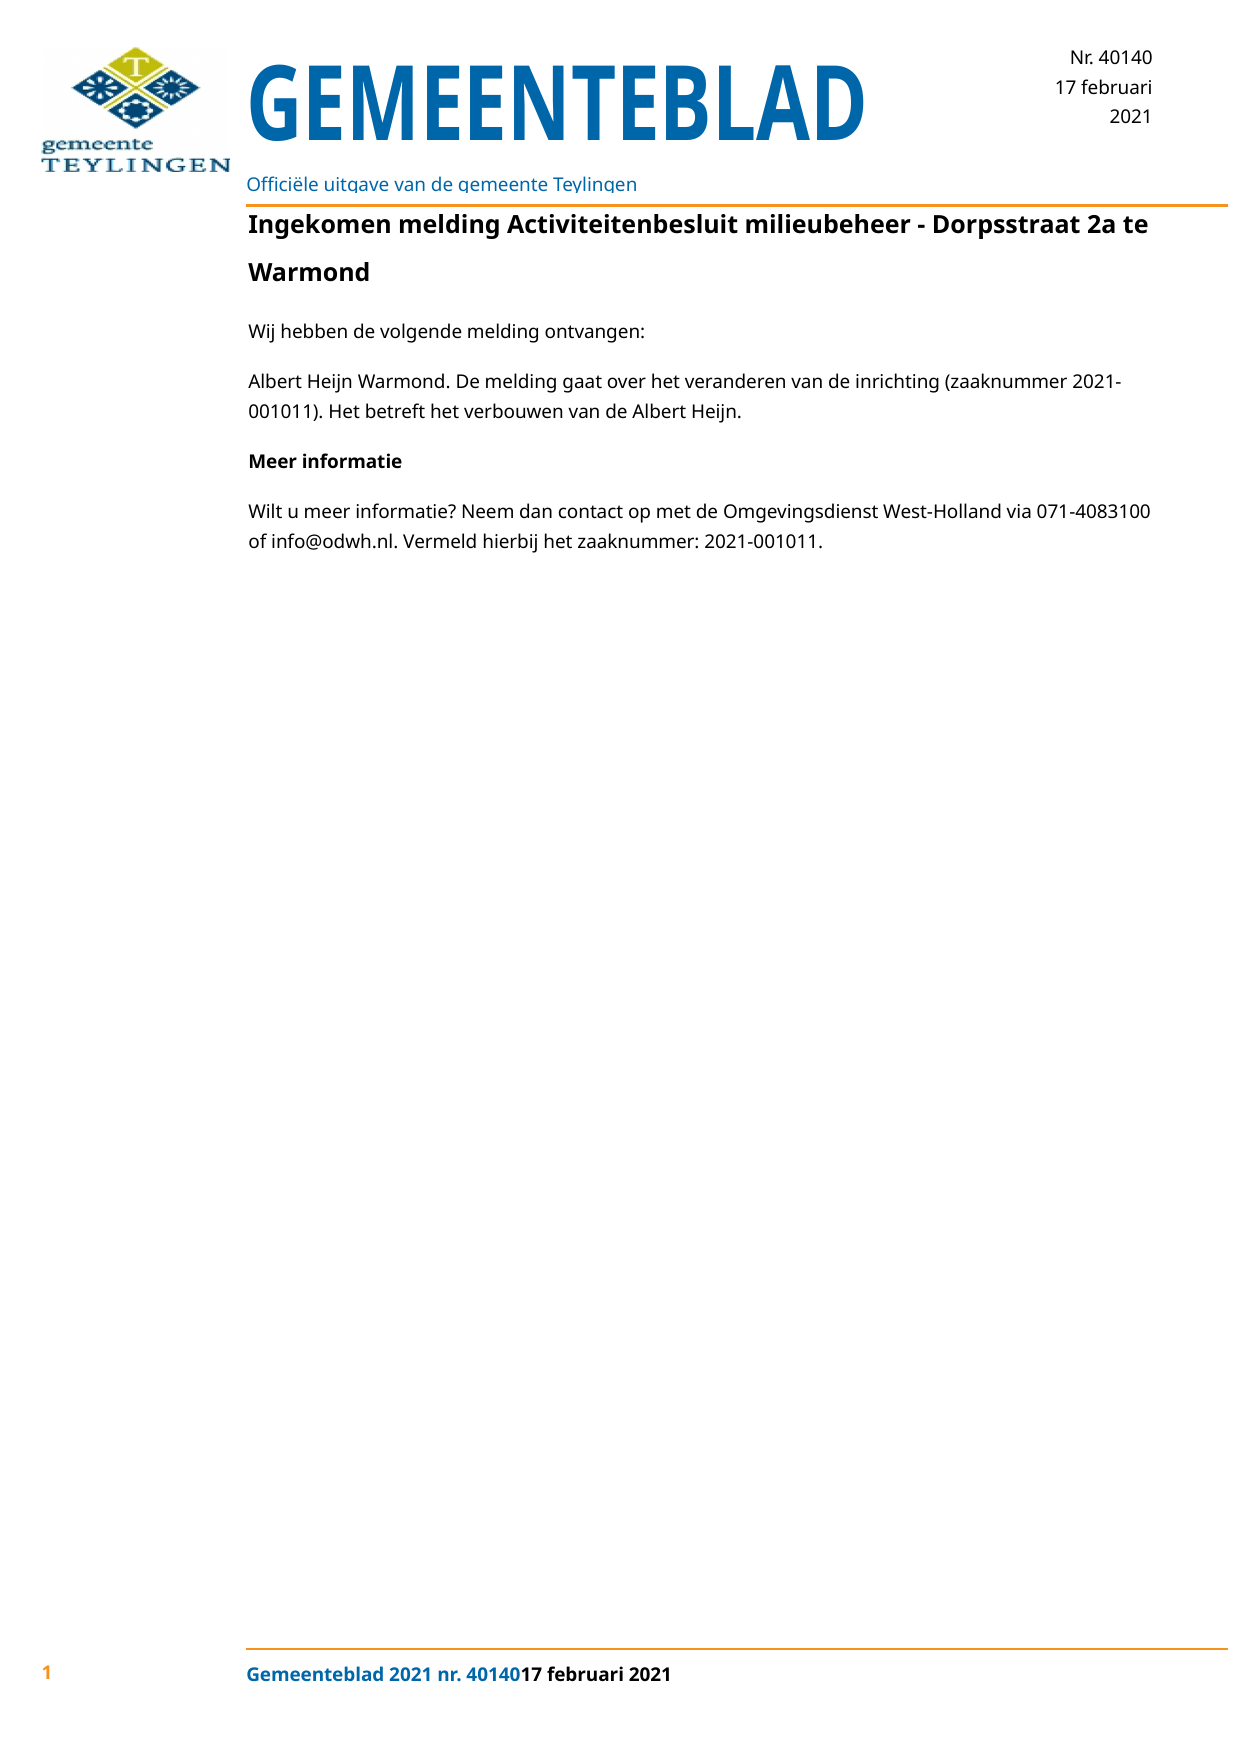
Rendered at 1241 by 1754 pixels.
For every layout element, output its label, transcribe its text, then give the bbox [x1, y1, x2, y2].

text Meer informatie [248, 448, 1152, 474]
text Albert Heijn Warmond. De melding gaat over het veranderen van de inrichting (zaaknummer 2021-001011). Het betreft het verbouwen van de Albert Heijn. [248, 368, 1152, 424]
picture [41, 47, 231, 172]
text Ingekomen melding Activiteitenbesluit milieubeheer - Dorpsstraat 2a te Warmond [248, 207, 1152, 288]
text Wilt u meer informatie? Neem dan contact op met de Omgevingsdienst West-Holland via 071‑4083100 of info@odwh.nl. Vermeld hierbij het zaaknummer: 2021-001011. [248, 499, 1152, 554]
text Wij hebben de volgende melding ontvangen: [248, 318, 1152, 344]
